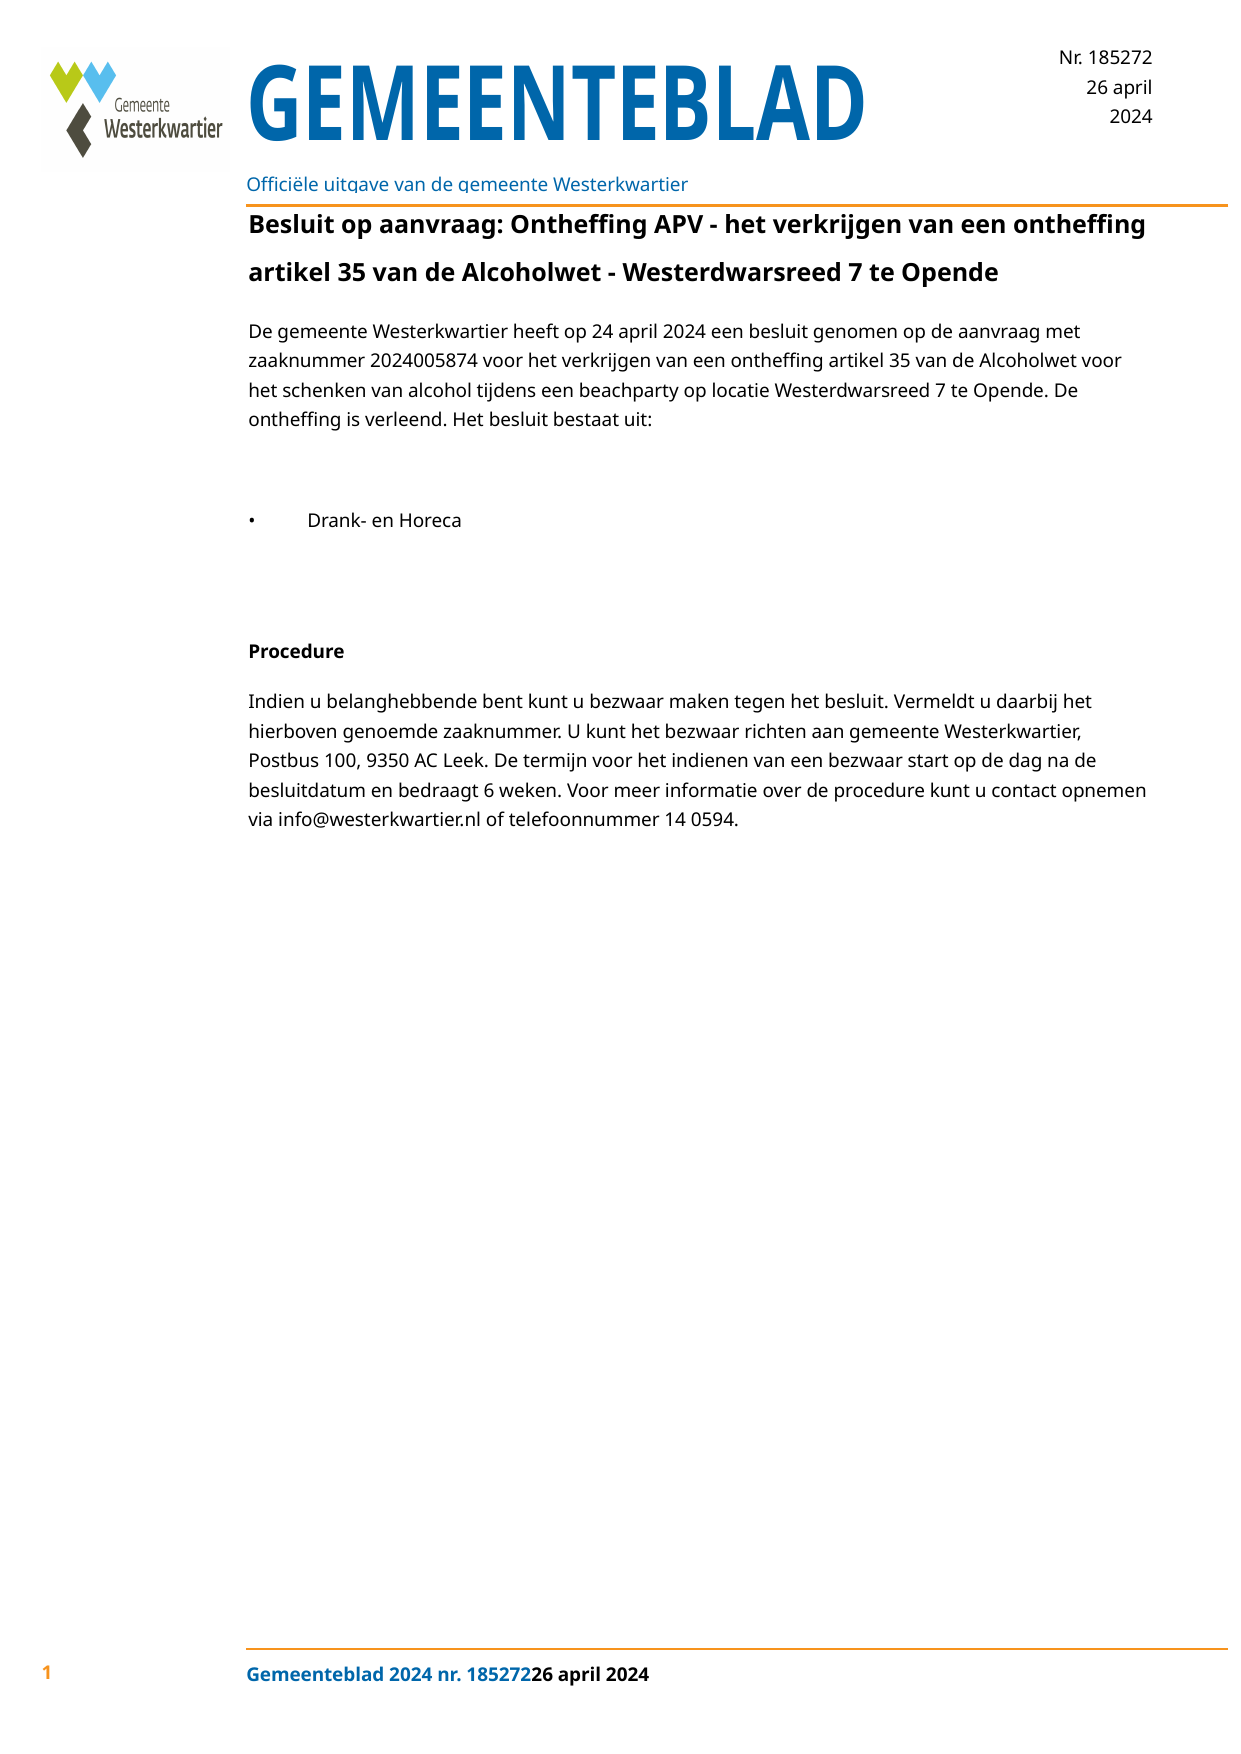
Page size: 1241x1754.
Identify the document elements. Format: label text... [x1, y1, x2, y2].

list Drank- en Horeca [248, 507, 1152, 533]
text Indien u belanghebbende bent kunt u bezwaar maken tegen het besluit. Vermeldt u daarbij het hierboven genoemde zaaknummer. U kunt het bezwaar richten aan gemeente Westerkwartier, Postbus 100, 9350 AC Leek. De termijn voor het indienen van een bezwaar start op de dag na de besluitdatum en bedraagt 6 weken. Voor meer informatie over de procedure kunt u contact opnemen via info@westerkwartier.nl of telefoonnummer 14 0594. [248, 688, 1152, 832]
picture [41, 47, 231, 172]
text De gemeente Westerkwartier heeft op 24 april 2024 een besluit genomen op de aanvraag met zaaknummer 2024005874 voor het verkrijgen van een ontheffing artikel 35 van de Alcoholwet voor het schenken van alcohol tijdens een beachparty op locatie Westerdwarsreed 7 te Opende. De ontheffing is verleend. Het besluit bestaat uit: [248, 318, 1152, 432]
text Procedure [248, 638, 1152, 664]
text Besluit op aanvraag: Ontheffing APV - het verkrijgen van een ontheffing artikel 35 van de Alcoholwet - Westerdwarsreed 7 te Opende [248, 207, 1152, 288]
